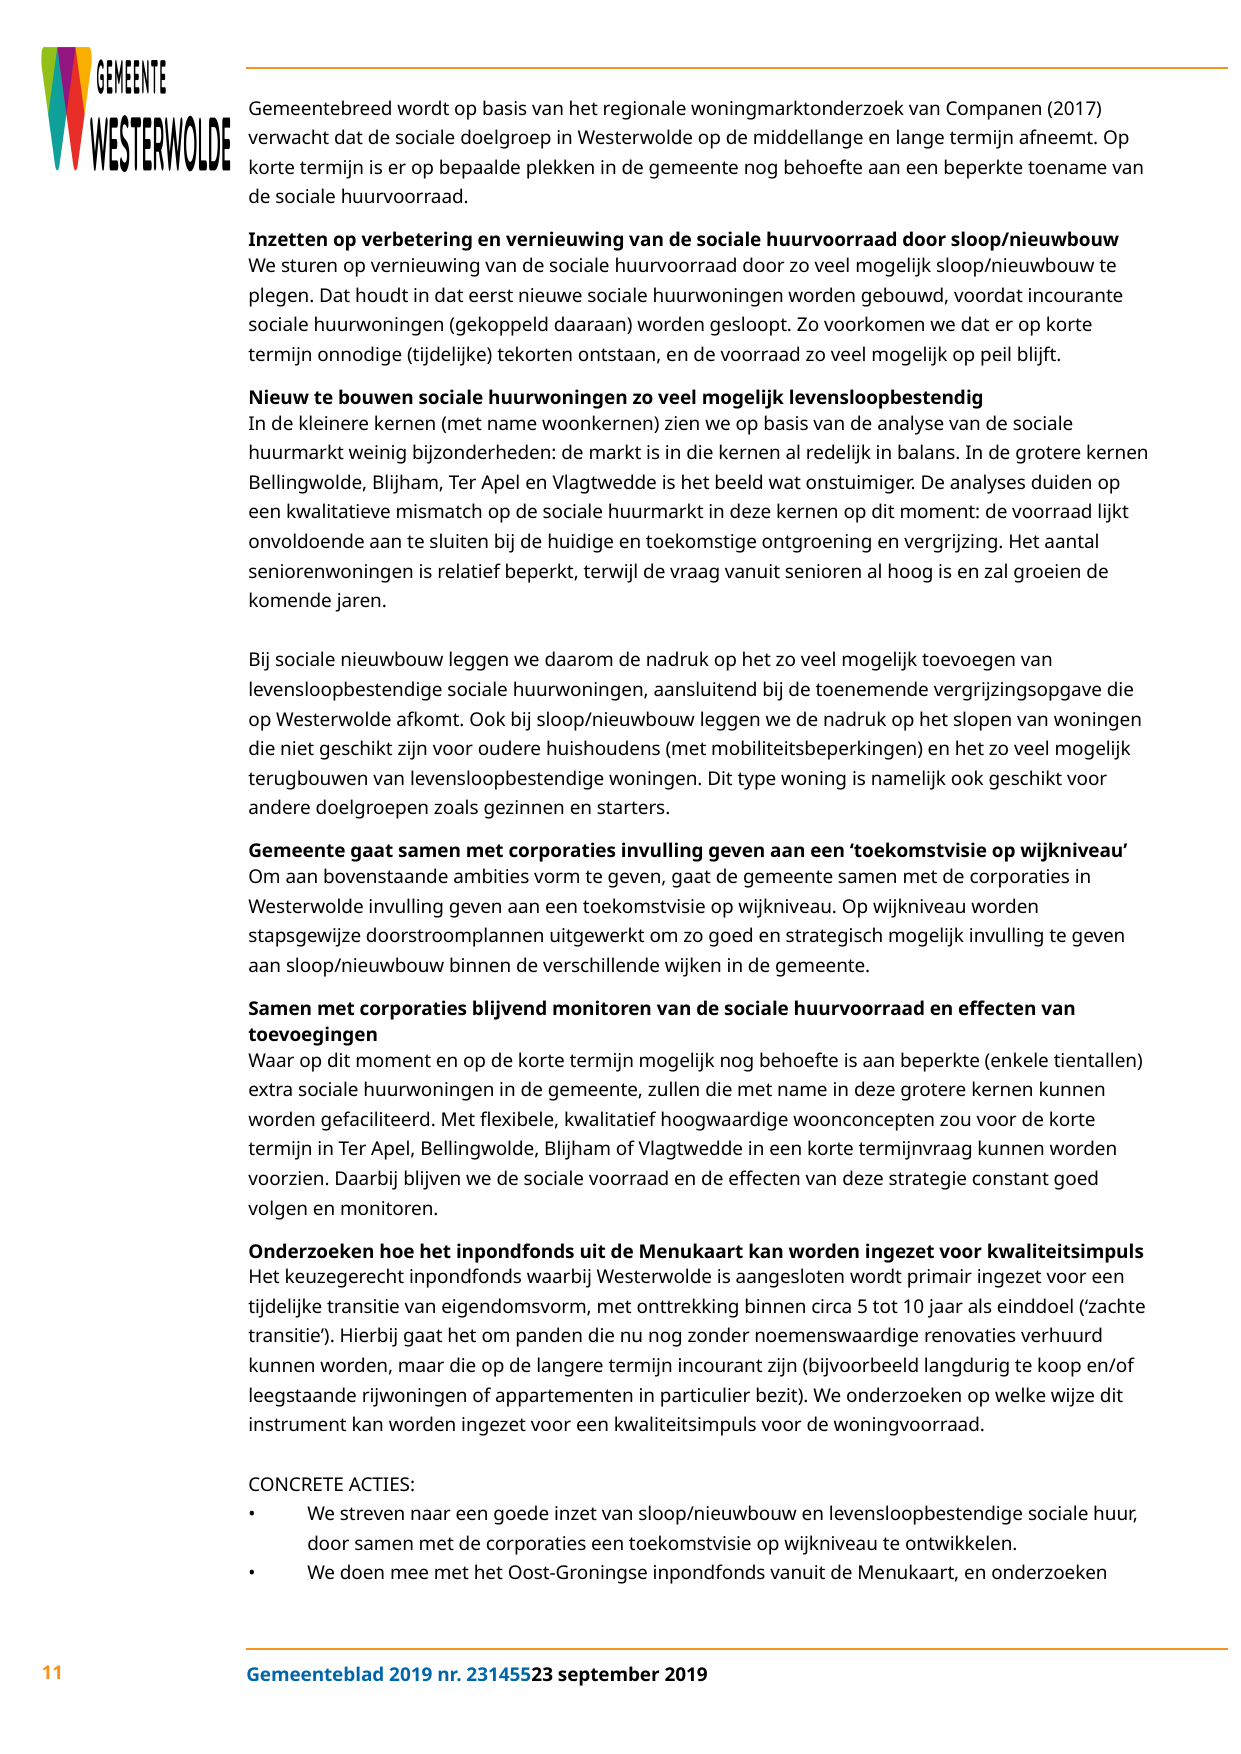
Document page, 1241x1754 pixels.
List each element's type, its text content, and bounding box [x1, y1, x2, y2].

text Het keuzegerecht inpondfonds waarbij Westerwolde is aangesloten wordt primair ingezet voor een tijdelijke transitie van eigendomsvorm, met onttrekking binnen circa 5 tot 10 jaar als einddoel (‘zachte transitie’). Hierbij gaat het om panden die nu nog zonder noemenswaardige renovaties verhuurd kunnen worden, maar die op de langere termijn incourant zijn (bijvoorbeeld langdurig te koop en/of leegstaande rijwoningen of appartementen in particulier bezit). We onderzoeken op welke wijze dit instrument kan worden ingezet voor een kwaliteitsimpuls voor de woningvoorraad. [248, 1263, 1152, 1437]
text We sturen op vernieuwing van de sociale huurvoorraad door zo veel mogelijk sloop/nieuwbouw te plegen. Dat houdt in dat eerst nieuwe sociale huurwoningen worden gebouwd, voordat incourante sociale huurwoningen (gekoppeld daaraan) worden gesloopt. Zo voorkomen we dat er op korte termijn onnodige (tijdelijke) tekorten ontstaan, en de voorraad zo veel mogelijk op peil blijft. [248, 252, 1152, 367]
table_header CONCRETE ACTIES: We streven naar een goede inzet van sloop/nieuwbouw en levensloopbestendige sociale huur, door samen met de corporaties een toekomstvisie op wijkniveau te ontwikkelen. We doen mee met het Oost-Groningse inpondfonds vanuit de Menukaart, en onderzoeken [248, 1471, 1152, 1585]
picture [41, 47, 231, 172]
text Nieuw te bouwen sociale huurwoningen zo veel mogelijk levensloopbestendig [248, 384, 1152, 410]
text Onderzoeken hoe het inpondfonds uit de Menukaart kan worden ingezet voor kwaliteitsimpuls [248, 1238, 1152, 1263]
text Samen met corporaties blijvend monitoren van de sociale huurvoorraad en effecten van toevoegingen [248, 995, 1152, 1047]
text Gemeente gaat samen met corporaties invulling geven aan een ‘toekomstvisie op wijkniveau’ [248, 838, 1152, 863]
text Inzetten op verbetering en vernieuwing van de sociale huurvoorraad door sloop/nieuwbouw [248, 227, 1152, 252]
text Gemeentebreed wordt op basis van het regionale woningmarktonderzoek van Companen (2017) verwacht dat de sociale doelgroep in Westerwolde op de middellange en lange termijn afneemt. Op korte termijn is er op bepaalde plekken in de gemeente nog behoefte aan een beperkte toename van de sociale huurvoorraad. [248, 95, 1152, 209]
text Bij sociale nieuwbouw leggen we daarom de nadruk op het zo veel mogelijk toevoegen van levensloopbestendige sociale huurwoningen, aansluitend bij de toenemende vergrijzingsopgave die op Westerwolde afkomt. Ook bij sloop/nieuwbouw leggen we de nadruk op het slopen van woningen die niet geschikt zijn voor oudere huishoudens (met mobiliteitsbeperkingen) en het zo veel mogelijk terugbouwen van levensloopbestendige woningen. Dit type woning is namelijk ook geschikt voor andere doelgroepen zoals gezinnen en starters. [248, 647, 1152, 820]
text Om aan bovenstaande ambities vorm te geven, gaat de gemeente samen met de corporaties in Westerwolde invulling geven aan een toekomstvisie op wijkniveau. Op wijkniveau worden stapsgewijze doorstroomplannen uitgewerkt om zo goed en strategisch mogelijk invulling te geven aan sloop/nieuwbouw binnen de verschillende wijken in de gemeente. [248, 863, 1152, 978]
text Waar op dit moment en op de korte termijn mogelijk nog behoefte is aan beperkte (enkele tientallen) extra sociale huurwoningen in de gemeente, zullen die met name in deze grotere kernen kunnen worden gefaciliteerd. Met flexibele, kwalitatief hoogwaardige woonconcepten zou voor de korte termijn in Ter Apel, Bellingwolde, Blijham of Vlagtwedde in een korte termijnvraag kunnen worden voorzien. Daarbij blijven we de sociale voorraad en de effecten van deze strategie constant goed volgen en monitoren. [248, 1047, 1152, 1220]
text In de kleinere kernen (met name woonkernen) zien we op basis van de analyse van de sociale huurmarkt weinig bijzonderheden: de markt is in die kernen al redelijk in balans. In de grotere kernen Bellingwolde, Blijham, Ter Apel en Vlagtwedde is het beeld wat onstuimiger. De analyses duiden op een kwalitatieve mismatch op de sociale huurmarkt in deze kernen op dit moment: de voorraad lijkt onvoldoende aan te sluiten bij de huidige en toekomstige ontgroening en vergrijzing. Het aantal seniorenwoningen is relatief beperkt, terwijl de vraag vanuit senioren al hoog is en zal groeien de komende jaren. [248, 410, 1152, 613]
